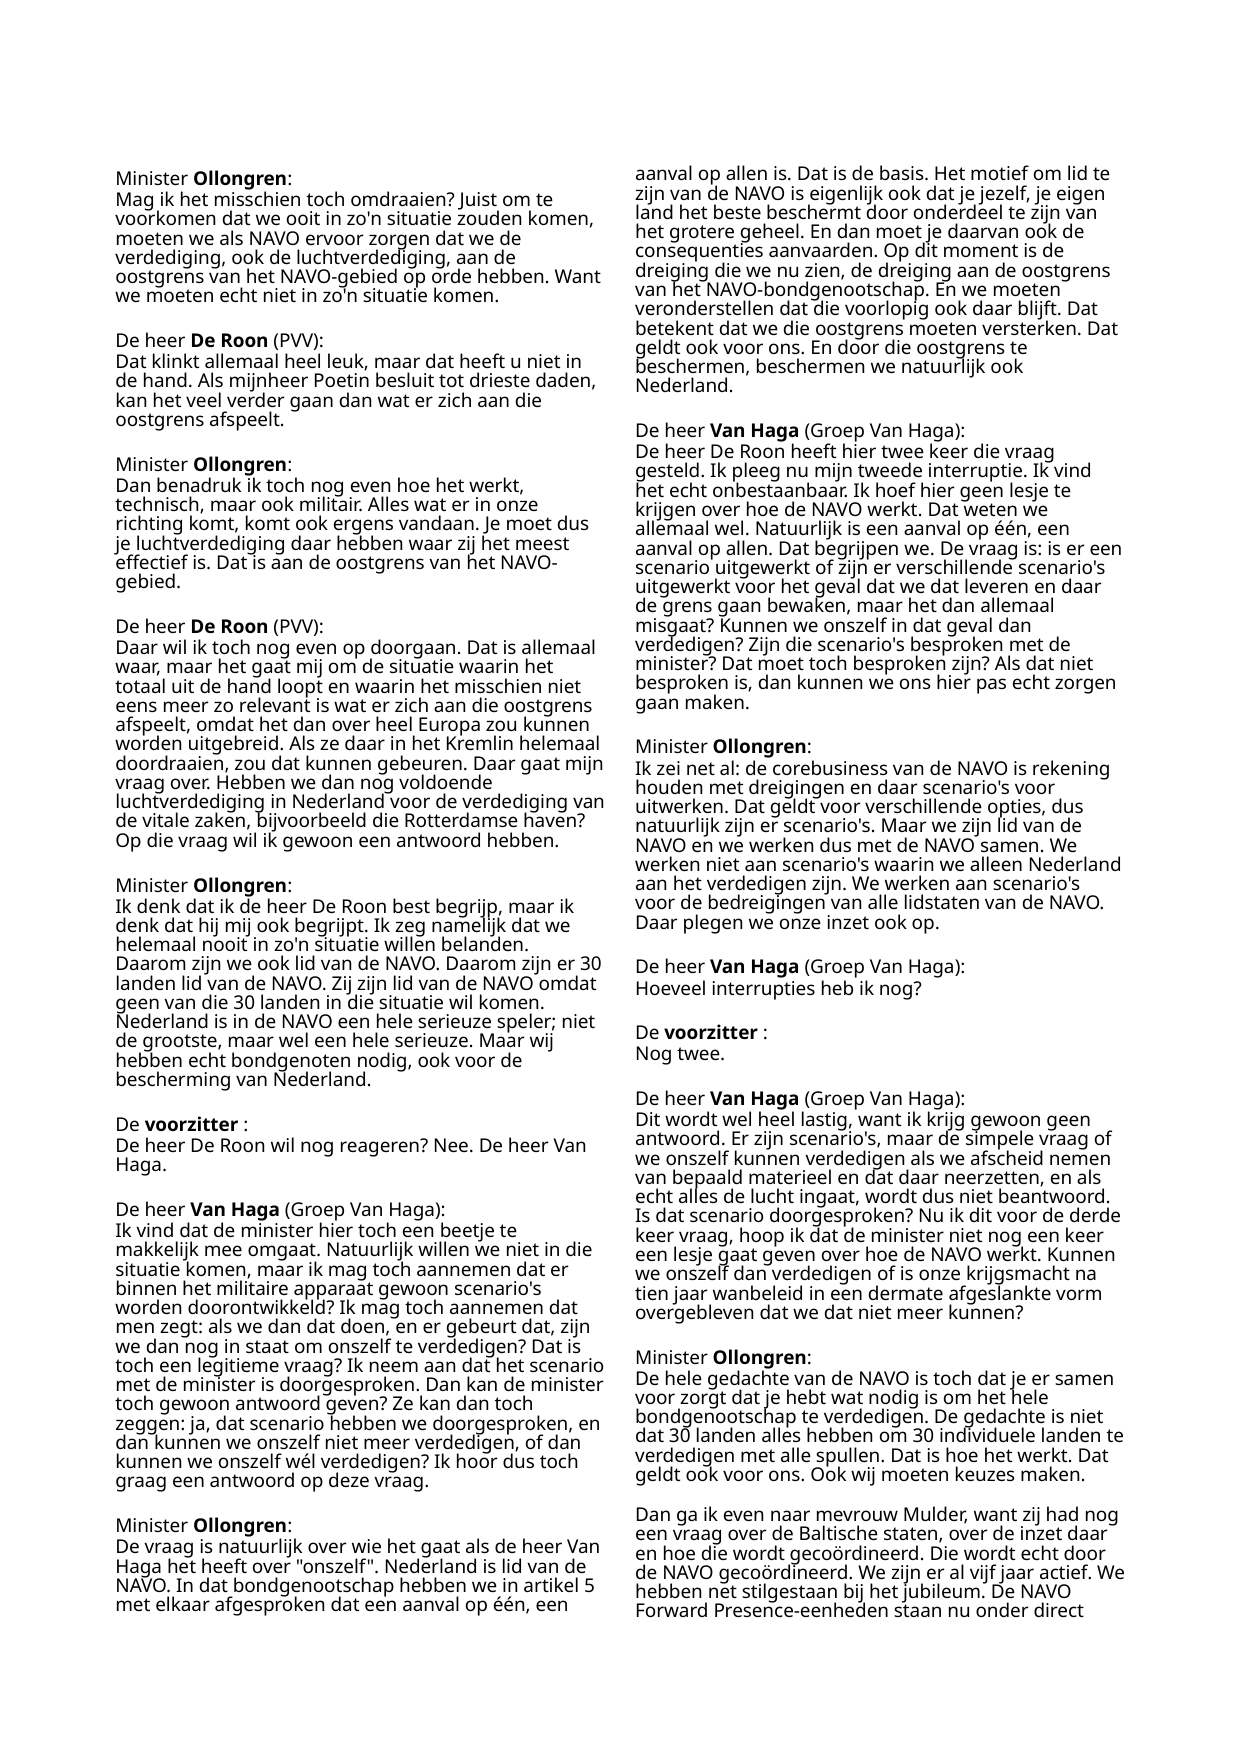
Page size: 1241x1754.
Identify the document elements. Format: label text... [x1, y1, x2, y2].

text Dan ga ik even naar mevrouw Mulder, want zij had nog een vraag over de Baltische staten, over de inzet daar en hoe die wordt gecoördineerd. Die wordt echt door de NAVO gecoördineerd. We zijn er al vijf jaar actief. We hebben net stilgestaan bij het jubileum. De NAVO Forward Presence-eenheden staan nu onder direct [635, 1506, 1125, 1622]
text Ik denk dat ik de heer De Roon best begrijp, maar ik denk dat hij mij ook begrijpt. Ik zeg namelijk dat we helemaal nooit in zo'n situatie willen belanden. Daarom zijn we ook lid van de NAVO. Daarom zijn er 30 landen lid van de NAVO. Zij zijn lid van de NAVO omdat geen van die 30 landen in die situatie wil komen. Nederland is in de NAVO een hele serieuze speler; niet de grootste, maar wel een hele serieuze. Maar wij hebben echt bondgenoten nodig, ook voor de bescherming van Nederland. [115, 898, 605, 1090]
text De voorzitter : [635, 1019, 1125, 1045]
text De voorzitter : [115, 1111, 605, 1137]
text Minister Ollongren: [115, 451, 605, 477]
text Mag ik het misschien toch omdraaien? Juist om te voorkomen dat we ooit in zo'n situatie zouden komen, moeten we als NAVO ervoor zorgen dat we de verdediging, ook de luchtverdediging, aan de oostgrens van het NAVO-gebied op orde hebben. Want we moeten echt niet in zo'n situatie komen. [115, 191, 605, 307]
text De heer Van Haga (Groep Van Haga): [635, 1085, 1125, 1111]
text Ik zei net al: de corebusiness van de NAVO is rekening houden met dreigingen en daar scenario's voor uitwerken. Dat geldt voor verschillende opties, dus natuurlijk zijn er scenario's. Maar we zijn lid van de NAVO en we werken dus met de NAVO samen. We werken niet aan scenario's waarin we alleen Nederland aan het verdedigen zijn. We werken aan scenario's voor de bedreigingen van alle lidstaten van de NAVO. Daar plegen we onze inzet ook op. [635, 759, 1125, 933]
text Minister Ollongren: [115, 165, 605, 191]
text De heer Van Haga (Groep Van Haga): [635, 417, 1125, 443]
text Minister Ollongren: [115, 872, 605, 898]
text Daar wil ik toch nog even op doorgaan. Dat is allemaal waar, maar het gaat mij om de situatie waarin het totaal uit de hand loopt en waarin het misschien niet eens meer zo relevant is wat er zich aan die oostgrens afspeelt, omdat het dan over heel Europa zou kunnen worden uitgebreid. Als ze daar in het Kremlin helemaal doordraaien, zou dat kunnen gebeuren. Daar gaat mijn vraag over. Hebben we dan nog voldoende luchtverdediging in Nederland voor de verdediging van de vitale zaken, bijvoorbeeld die Rotterdamse haven? Op die vraag wil ik gewoon een antwoord hebben. [115, 639, 605, 851]
text De heer De Roon heeft hier twee keer die vraag gesteld. Ik pleeg nu mijn tweede interruptie. Ik vind het echt onbestaanbaar. Ik hoef hier geen lesje te krijgen over hoe de NAVO werkt. Dat weten we allemaal wel. Natuurlijk is een aanval op één, een aanval op allen. Dat begrijpen we. De vraag is: is er een scenario uitgewerkt of zijn er verschillende scenario's uitgewerkt voor het geval dat we dat leveren en daar de grens gaan bewaken, maar het dan allemaal misgaat? Kunnen we onszelf in dat geval dan verdedigen? Zijn die scenario's besproken met de minister? Dat moet toch besproken zijn? Als dat niet besproken is, dan kunnen we ons hier pas echt zorgen gaan maken. [635, 443, 1125, 713]
text De heer De Roon wil nog reageren? Nee. De heer Van Haga. [115, 1137, 605, 1175]
text Minister Ollongren: [635, 1344, 1125, 1370]
text Dit wordt wel heel lastig, want ik krijg gewoon geen antwoord. Er zijn scenario's, maar de simpele vraag of we onszelf kunnen verdedigen als we afscheid nemen van bepaald materieel en dat daar neerzetten, en als echt alles de lucht ingaat, wordt dus niet beantwoord. Is dat scenario doorgesproken? Nu ik dit voor de derde keer vraag, hoop ik dat de minister niet nog een keer een lesje gaat geven over hoe de NAVO werkt. Kunnen we onszelf dan verdedigen of is onze krijgsmacht na tien jaar wanbeleid in een dermate afgeslankte vorm overgebleven dat we dat niet meer kunnen? [635, 1111, 1125, 1323]
text Ik vind dat de minister hier toch een beetje te makkelijk mee omgaat. Natuurlijk willen we niet in die situatie komen, maar ik mag toch aannemen dat er binnen het militaire apparaat gewoon scenario's worden doorontwikkeld? Ik mag toch aannemen dat men zegt: als we dan dat doen, en er gebeurt dat, zijn we dan nog in staat om onszelf te verdedigen? Dat is toch een legitieme vraag? Ik neem aan dat het scenario met de minister is doorgesproken. Dan kan de minister toch gewoon antwoord geven? Ze kan dan toch zeggen: ja, dat scenario hebben we doorgesproken, en dan kunnen we onszelf niet meer verdedigen, of dan kunnen we onszelf wél verdedigen? Ik hoor dus toch graag een antwoord op deze vraag. [115, 1222, 605, 1492]
text De vraag is natuurlijk over wie het gaat als de heer Van Haga het heeft over "onszelf". Nederland is lid van de NAVO. In dat bondgenootschap hebben we in artikel 5 met elkaar afgesproken dat een aanval op één, een [115, 1538, 605, 1615]
text Dat klinkt allemaal heel leuk, maar dat heeft u niet in de hand. Als mijnheer Poetin besluit tot drieste daden, kan het veel verder gaan dan wat er zich aan die oostgrens afspeelt. [115, 353, 605, 430]
text De heer De Roon (PVV): [115, 327, 605, 353]
text Hoeveel interrupties heb ik nog? [635, 979, 1125, 999]
text Dan benadruk ik toch nog even hoe het werkt, technisch, maar ook militair. Alles wat er in onze richting komt, komt ook ergens vandaan. Je moet dus je luchtverdediging daar hebben waar zij het meest effectief is. Dat is aan de oostgrens van het NAVO-gebied. [115, 477, 605, 592]
text De heer Van Haga (Groep Van Haga): [115, 1196, 605, 1222]
text De heer Van Haga (Groep Van Haga): [635, 954, 1125, 979]
text De heer De Roon (PVV): [115, 613, 605, 639]
text aanval op allen is. Dat is de basis. Het motief om lid te zijn van de NAVO is eigenlijk ook dat je jezelf, je eigen land het beste beschermt door onderdeel te zijn van het grotere geheel. En dan moet je daarvan ook de consequenties aanvaarden. Op dit moment is de dreiging die we nu zien, de dreiging aan de oostgrens van het NAVO-bondgenootschap. En we moeten veronderstellen dat die voorlopig ook daar blijft. Dat betekent dat we die oostgrens moeten versterken. Dat geldt ook voor ons. En door die oostgrens te beschermen, beschermen we natuurlijk ook Nederland. [635, 165, 1125, 397]
text Nog twee. [635, 1045, 1125, 1064]
text Minister Ollongren: [115, 1513, 605, 1538]
text De hele gedachte van de NAVO is toch dat je er samen voor zorgt dat je hebt wat nodig is om het hele bondgenootschap te verdedigen. De gedachte is niet dat 30 landen alles hebben om 30 individuele landen te verdedigen met alle spullen. Dat is hoe het werkt. Dat geldt ook voor ons. Ook wij moeten keuzes maken. [635, 1370, 1125, 1485]
text Minister Ollongren: [635, 734, 1125, 759]
